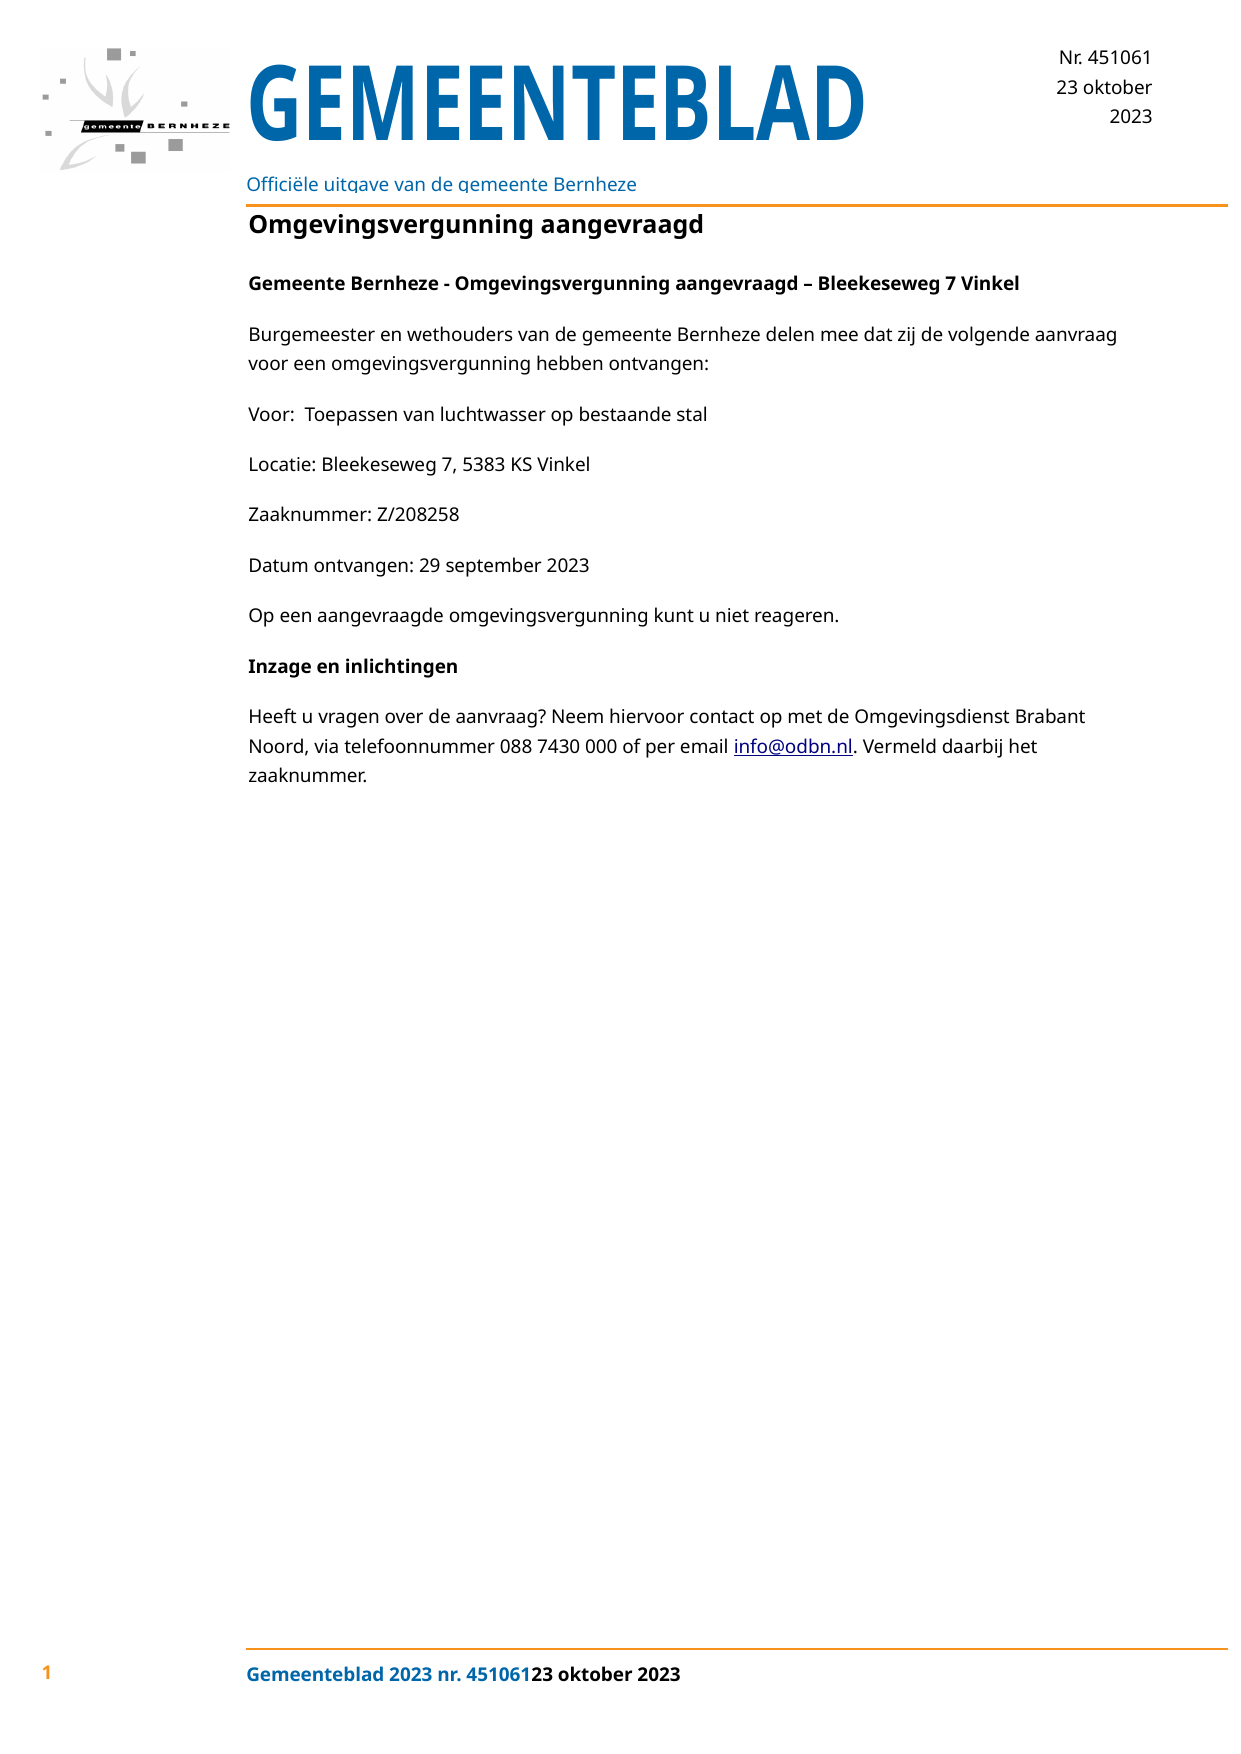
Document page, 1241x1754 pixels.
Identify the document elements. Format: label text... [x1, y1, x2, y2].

text Omgevingsvergunning aangevraagd [248, 207, 1152, 241]
text Locatie: Bleekeseweg 7, 5383 KS Vinkel [248, 451, 1152, 477]
text Heeft u vragen over de aanvraag? Neem hiervoor contact op met de Omgevingsdienst Brabant Noord, via telefoonnummer 088 7430 000 of per email info@odbn.nl. Vermeld daarbij het zaaknummer. [248, 703, 1152, 788]
text Gemeente Bernheze - Omgevingsvergunning aangevraagd – Bleekeseweg 7 Vinkel [248, 270, 1152, 296]
text Op een aangevraagde omgevingsvergunning kunt u niet reageren. [248, 602, 1152, 628]
text Datum ontvangen: 29 september 2023 [248, 552, 1152, 578]
text Inzage en inlichtingen [248, 653, 1152, 678]
text Voor: Toepassen van luchtwasser op bestaande stal [248, 401, 1152, 426]
text Burgemeester en wethouders van de gemeente Bernheze delen mee dat zij de volgende aanvraag voor een omgevingsvergunning hebben ontvangen: [248, 321, 1152, 376]
picture [41, 47, 231, 172]
text Zaaknummer: Z/208258 [248, 502, 1152, 527]
